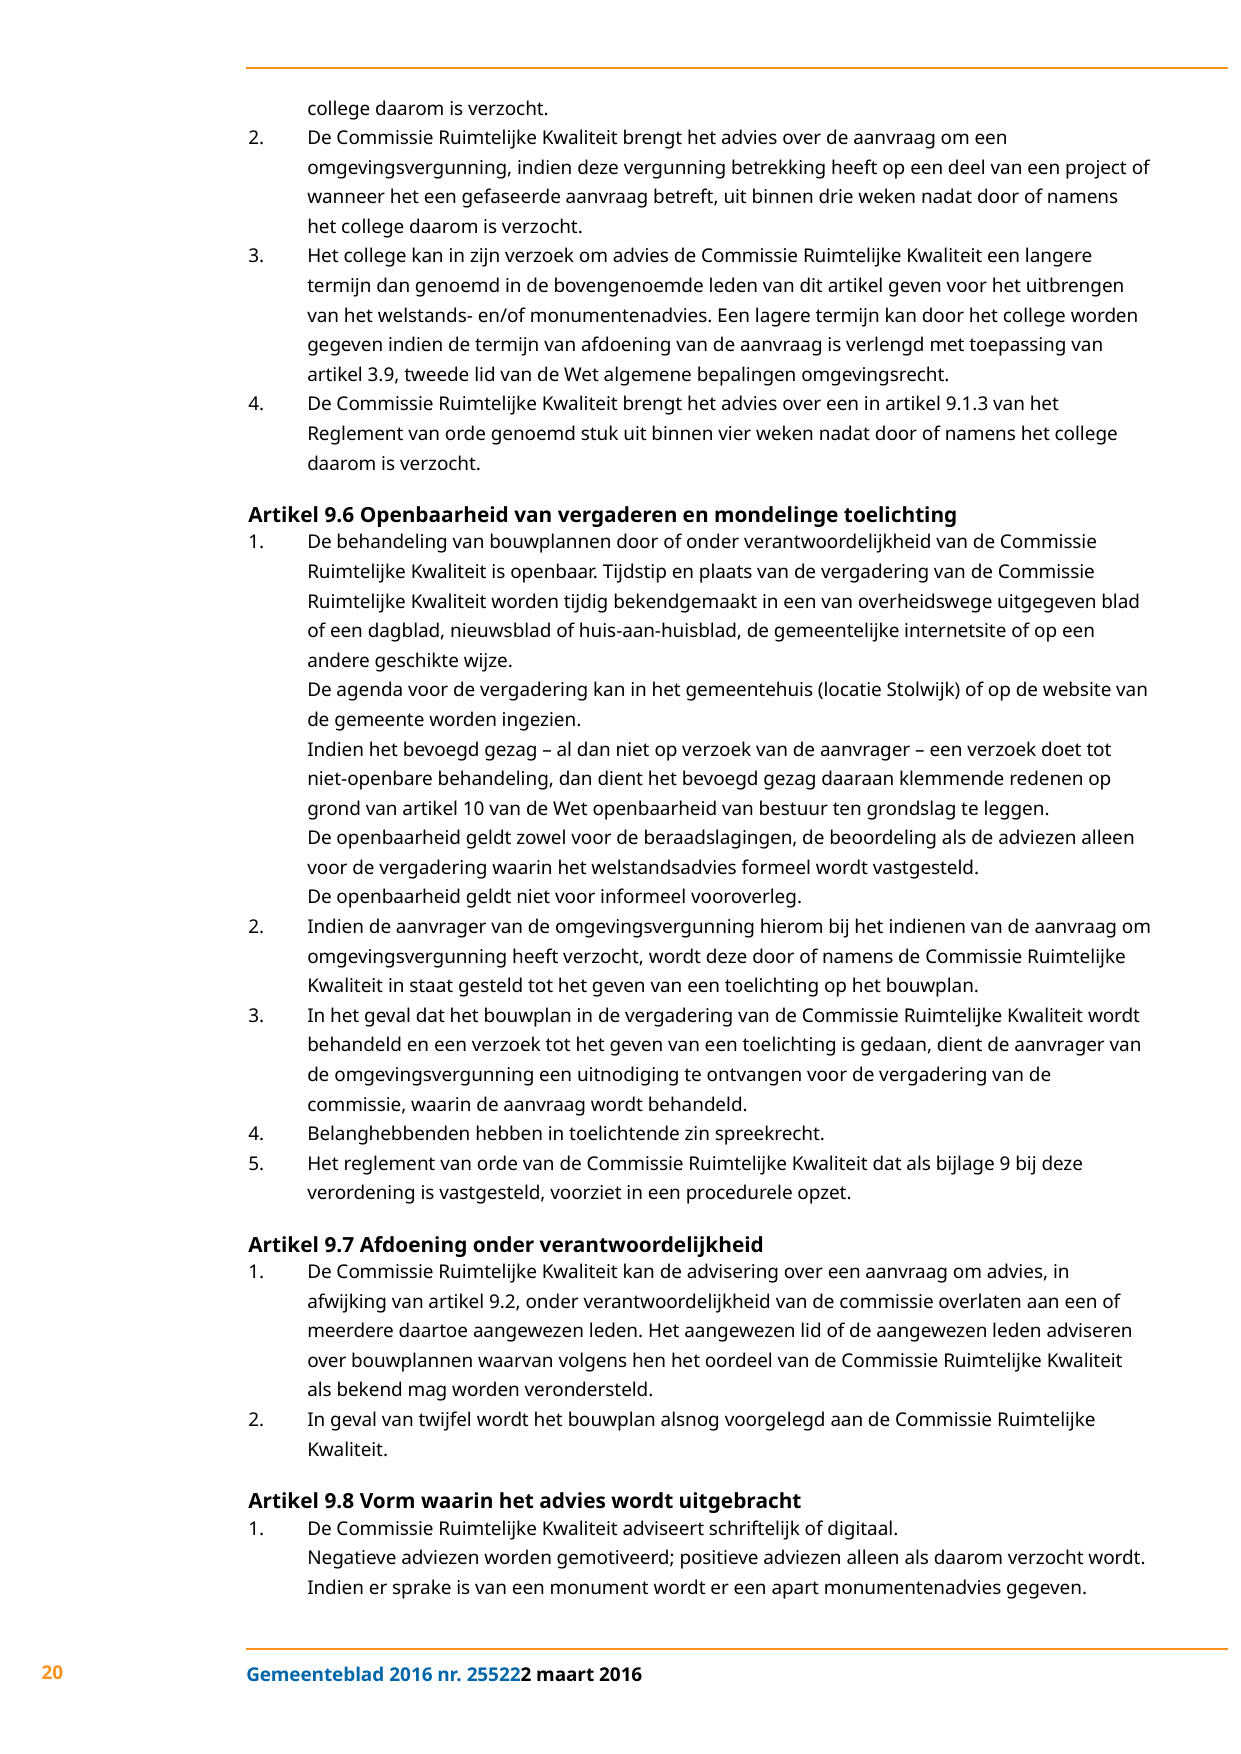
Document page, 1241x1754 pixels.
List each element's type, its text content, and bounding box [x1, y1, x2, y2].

list De agenda voor de vergadering kan in het gemeentehuis (locatie Stolwijk) of op de website van de gemeente worden ingezien. [248, 677, 1152, 732]
list In geval van twijfel wordt het bouwplan alsnog voorgelegd aan de Commissie Ruimtelijke Kwaliteit. [248, 1406, 1152, 1462]
picture [41, 47, 231, 172]
text Artikel 9.6 Openbaarheid van vergaderen en mondelinge toelichting [248, 500, 1152, 529]
list De behandeling van bouwplannen door of onder verantwoordelijkheid van de Commissie Ruimtelijke Kwaliteit is openbaar. Tijdstip en plaats van de vergadering van de Commissie Ruimtelijke Kwaliteit worden tijdig bekendgemaakt in een van overheidswege uitgegeven blad of een dagblad, nieuwsblad of huis-aan-huisblad, de gemeentelijke internetsite of op een andere geschikte wijze. [248, 529, 1152, 673]
list Negatieve adviezen worden gemotiveerd; positieve adviezen alleen als daarom verzocht wordt. Indien er sprake is van een monument wordt er een apart monumentenadvies gegeven. [248, 1544, 1152, 1599]
list college daarom is verzocht. [248, 95, 1152, 121]
text Artikel 9.7 Afdoening onder verantwoordelijkheid [248, 1230, 1152, 1258]
list De openbaarheid geldt zowel voor de beraadslagingen, de beoordeling als de adviezen alleen voor de vergadering waarin het welstandsadvies formeel wordt vastgesteld. [248, 824, 1152, 880]
list De Commissie Ruimtelijke Kwaliteit adviseert schriftelijk of digitaal. [248, 1515, 1152, 1540]
list De Commissie Ruimtelijke Kwaliteit brengt het advies over de aanvraag om een omgevingsvergunning, indien deze vergunning betrekking heeft op een deel van een project of wanneer het een gefaseerde aanvraag betreft, uit binnen drie weken nadat door of namens het college daarom is verzocht. [248, 124, 1152, 239]
list De openbaarheid geldt niet voor informeel vooroverleg. [248, 884, 1152, 909]
list Het college kan in zijn verzoek om advies de Commissie Ruimtelijke Kwaliteit een langere termijn dan genoemd in de bovengenoemde leden van dit artikel geven voor het uitbrengen van het welstands- en/of monumentenadvies. Een lagere termijn kan door het college worden gegeven indien de termijn van afdoening van de aanvraag is verlengd met toepassing van artikel 3.9, tweede lid van de Wet algemene bepalingen omgevingsrecht. [248, 243, 1152, 387]
list Belanghebbenden hebben in toelichtende zin spreekrecht. [248, 1120, 1152, 1146]
list Indien het bevoegd gezag – al dan niet op verzoek van de aanvrager – een verzoek doet tot niet-openbare behandeling, dan dient het bevoegd gezag daaraan klemmende redenen op grond van artikel 10 van de Wet openbaarheid van bestuur ten grondslag te leggen. [248, 736, 1152, 821]
list De Commissie Ruimtelijke Kwaliteit kan de advisering over een aanvraag om advies, in afwijking van artikel 9.2, onder verantwoordelijkheid van de commissie overlaten aan een of meerdere daartoe aangewezen leden. Het aangewezen lid of de aangewezen leden adviseren over bouwplannen waarvan volgens hen het oordeel van de Commissie Ruimtelijke Kwaliteit als bekend mag worden verondersteld. [248, 1258, 1152, 1402]
text Artikel 9.8 Vorm waarin het advies wordt uitgebracht [248, 1486, 1152, 1515]
list De Commissie Ruimtelijke Kwaliteit brengt het advies over een in artikel 9.1.3 van het Reglement van orde genoemd stuk uit binnen vier weken nadat door of namens het college daarom is verzocht. [248, 391, 1152, 476]
list Het reglement van orde van de Commissie Ruimtelijke Kwaliteit dat als bijlage 9 bij deze verordening is vastgesteld, voorziet in een procedurele opzet. [248, 1150, 1152, 1205]
list Indien de aanvrager van de omgevingsvergunning hierom bij het indienen van de aanvraag om omgevingsvergunning heeft verzocht, wordt deze door of namens de Commissie Ruimtelijke Kwaliteit in staat gesteld tot het geven van een toelichting op het bouwplan. [248, 913, 1152, 998]
list In het geval dat het bouwplan in de vergadering van de Commissie Ruimtelijke Kwaliteit wordt behandeld en een verzoek tot het geven van een toelichting is gedaan, dient de aanvrager van de omgevingsvergunning een uitnodiging te ontvangen voor de vergadering van de commissie, waarin de aanvraag wordt behandeld. [248, 1002, 1152, 1116]
